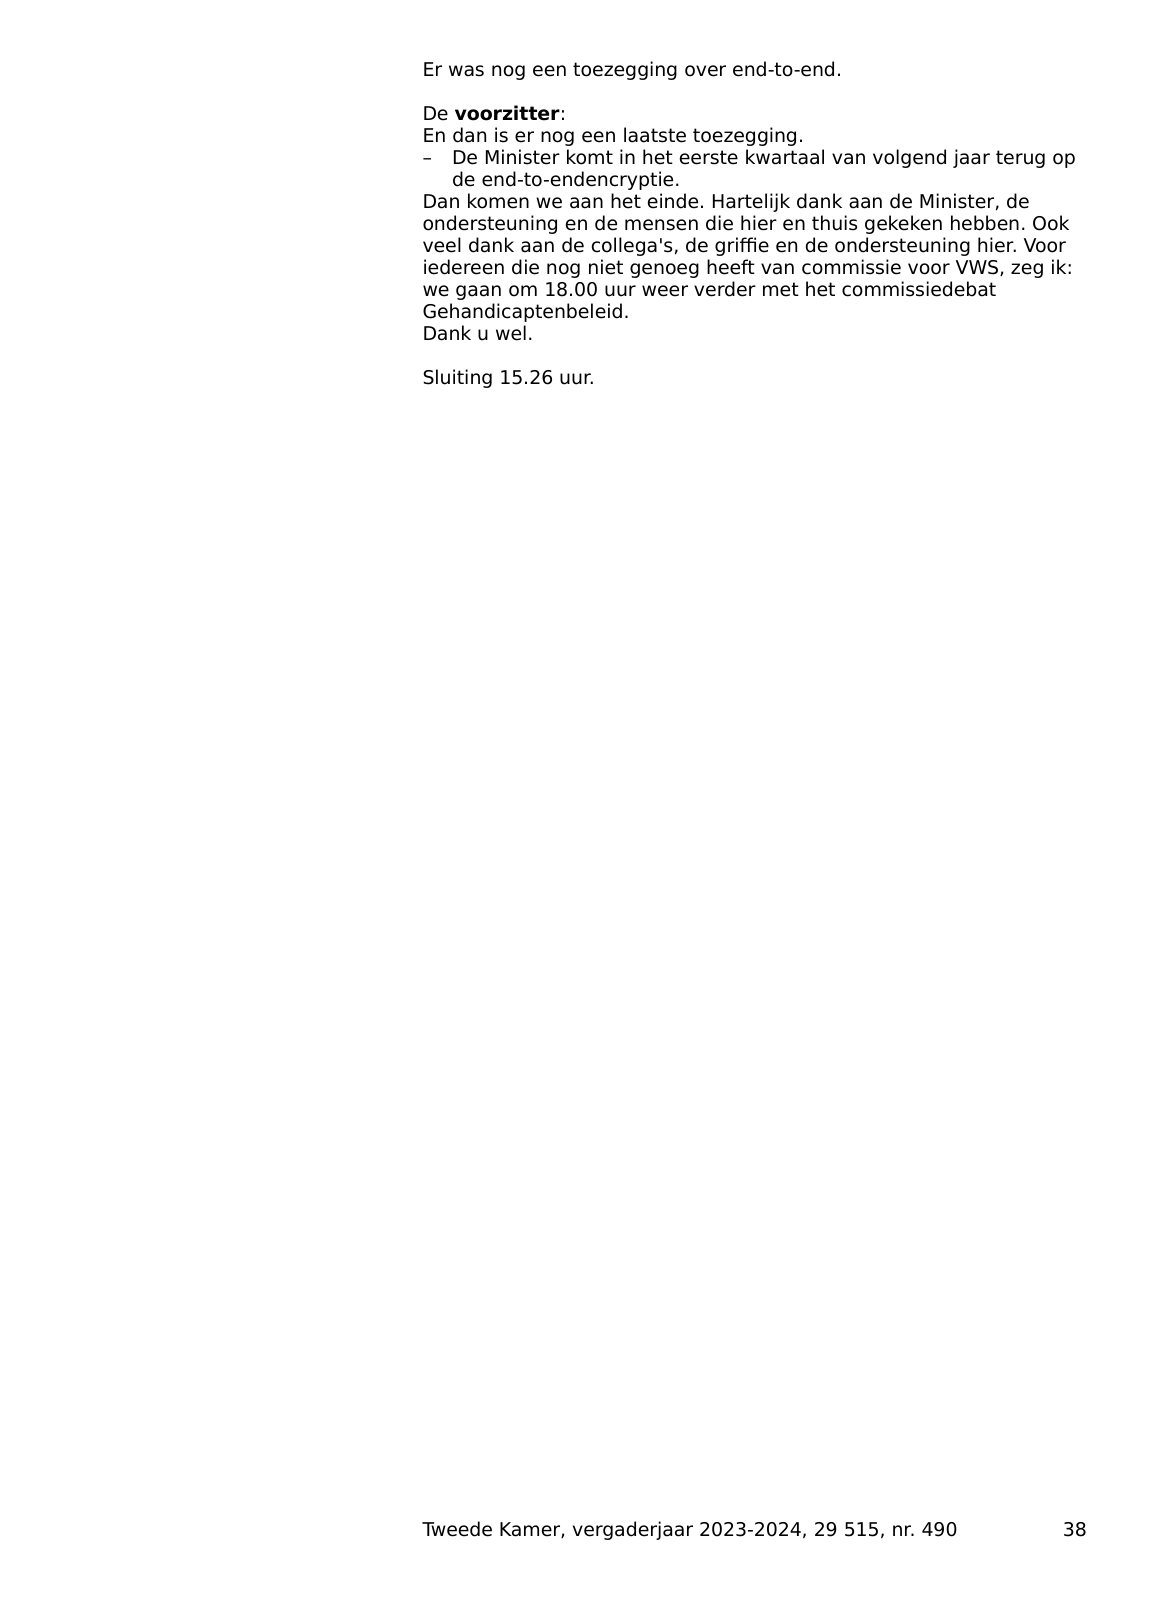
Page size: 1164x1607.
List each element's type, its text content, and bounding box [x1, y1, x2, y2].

text Dan komen we aan het einde. Hartelijk dank aan de Minister, de ondersteuning en de mensen die hier en thuis gekeken hebben. Ook veel dank aan de collega's, de griffie en de ondersteuning hier. Voor iedereen die nog niet genoeg heeft van commissie voor VWS, zeg ik: we gaan om 18.00 uur weer verder met het commissiedebat Gehandicaptenbeleid. [422, 191, 1087, 323]
text Dank u wel. [422, 323, 1087, 345]
text En dan is er nog een laatste toezegging. [422, 125, 1087, 147]
text Er was nog een toezegging over end-to-end. [422, 59, 1087, 81]
text De voorzitter: [422, 103, 1087, 125]
text – De Minister komt in het eerste kwartaal van volgend jaar terug op de end-to-endencryptie. [422, 147, 1087, 191]
text Sluiting 15.26 uur. [422, 367, 1087, 389]
